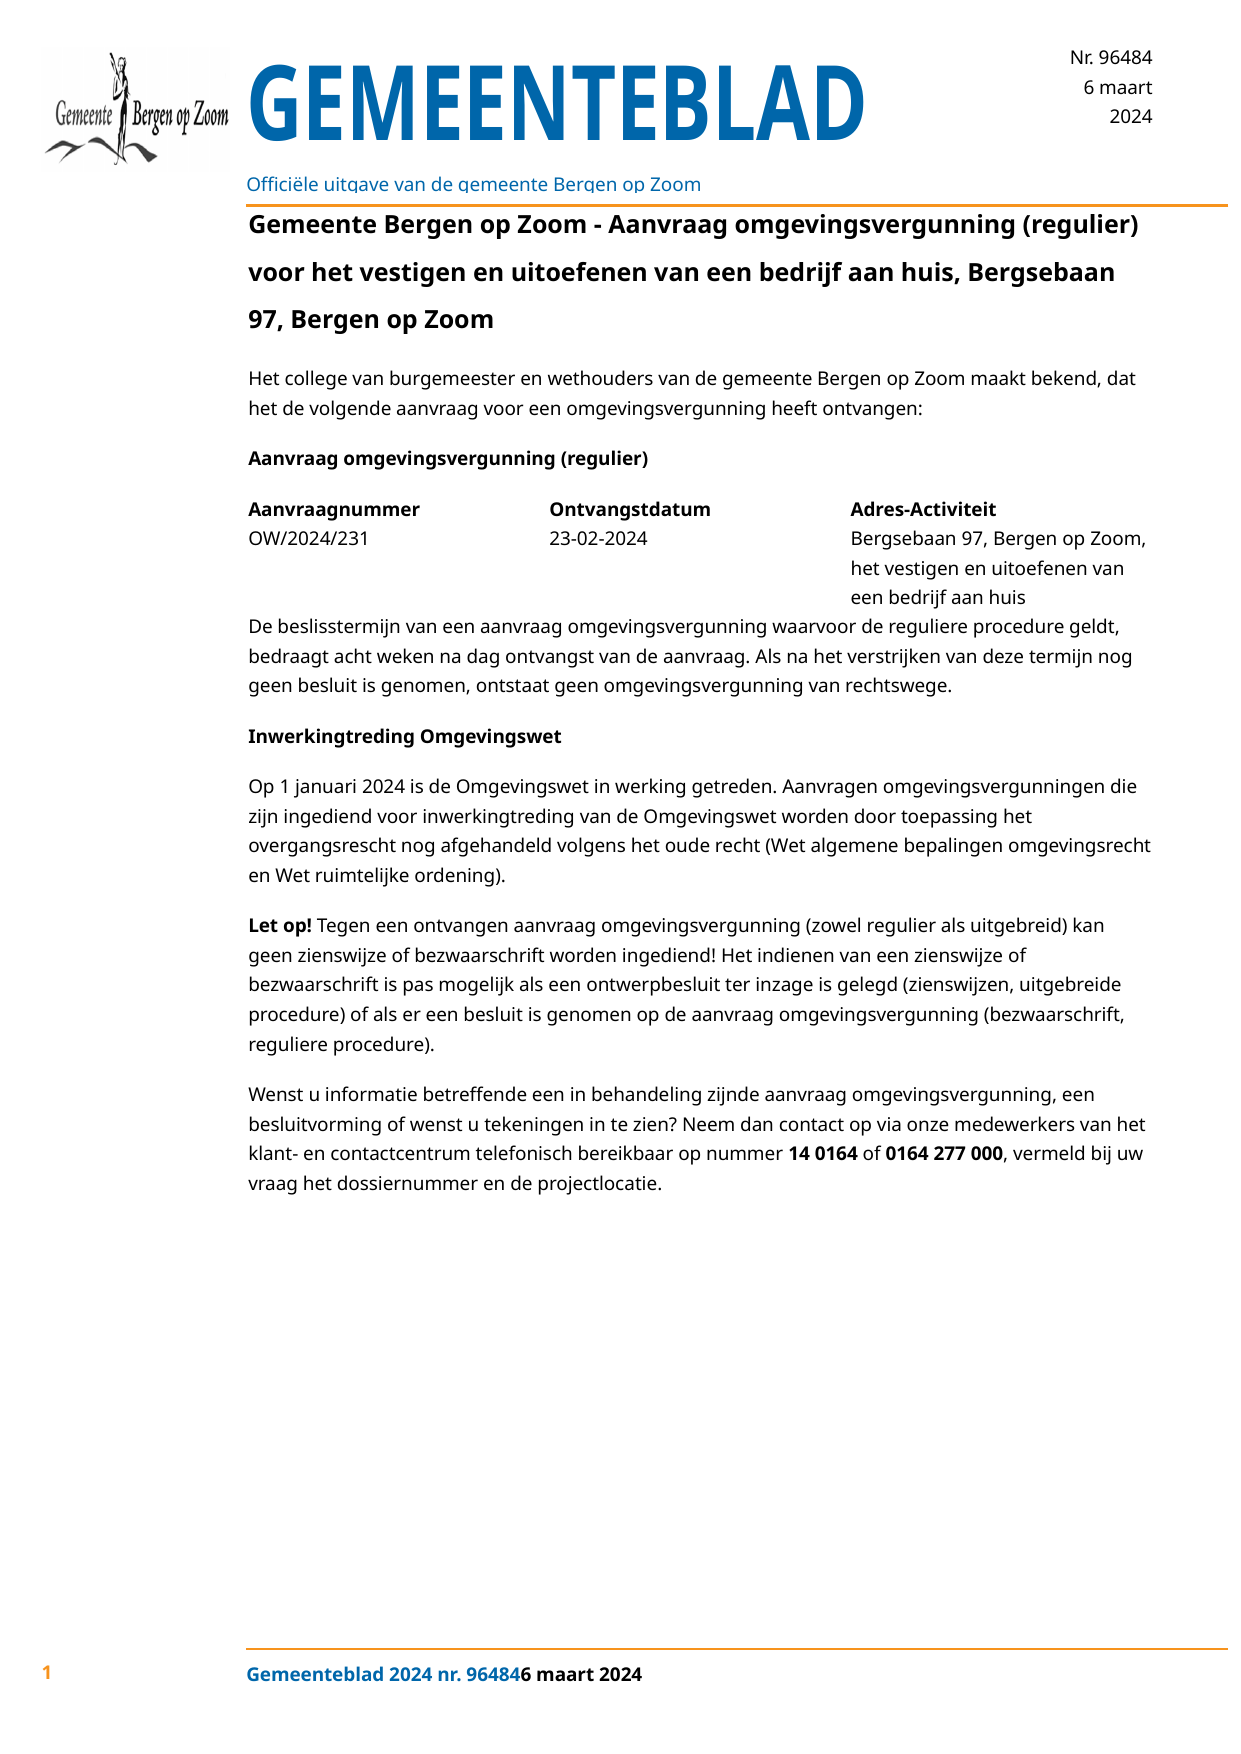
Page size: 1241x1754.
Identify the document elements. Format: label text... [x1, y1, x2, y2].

table_header Ontvangstdatum [549, 496, 850, 522]
text Aanvraag omgevingsvergunning (regulier) [248, 446, 1152, 471]
text Inwerkingtreding Omgevingswet [248, 723, 1152, 748]
table_header OW/2024/231 [248, 525, 549, 610]
table_header Aanvraagnummer [248, 496, 549, 522]
picture [41, 47, 231, 172]
table_header 23-02-2024 [549, 525, 850, 610]
text Het college van burgemeester en wethouders van de gemeente Bergen op Zoom maakt bekend, dat het de volgende aanvraag voor een omgevingsvergunning heeft ontvangen: [248, 366, 1152, 421]
text Gemeente Bergen op Zoom - Aanvraag omgevingsvergunning (regulier) voor het vestigen en uitoefenen van een bedrijf aan huis, Bergsebaan 97, Bergen op Zoom [248, 207, 1152, 336]
text Wenst u informatie betreffende een in behandeling zijnde aanvraag omgevingsvergunning, een besluitvorming of wenst u tekeningen in te zien? Neem dan contact op via onze medewerkers van het klant- en contactcentrum telefonisch bereikbaar op nummer 14 0164 of 0164 277 000, vermeld bij uw vraag het dossiernummer en de projectlocatie. [248, 1081, 1152, 1196]
text Let op! Tegen een ontvangen aanvraag omgevingsvergunning (zowel regulier als uitgebreid) kan geen zienswijze of bezwaarschrift worden ingediend! Het indienen van een zienswijze of bezwaarschrift is pas mogelijk als een ontwerpbesluit ter inzage is gelegd (zienswijzen, uitgebreide procedure) of als er een besluit is genomen op de aanvraag omgevingsvergunning (bezwaarschrift, reguliere procedure). [248, 912, 1152, 1056]
text De beslisstermijn van een aanvraag omgevingsvergunning waarvoor de reguliere procedure geldt, bedraagt acht weken na dag ontvangst van de aanvraag. Als na het verstrijken van deze termijn nog geen besluit is genomen, ontstaat geen omgevingsvergunning van rechtswege. [248, 613, 1152, 698]
table_header Bergsebaan 97, Bergen op Zoom, het vestigen en uitoefenen van een bedrijf aan huis [850, 525, 1152, 610]
table_header Adres-Activiteit [850, 496, 1152, 522]
text Op 1 januari 2024 is de Omgevingswet in werking getreden. Aanvragen omgevingsvergunningen die zijn ingediend voor inwerkingtreding van de Omgevingswet worden door toepassing het overgangsrescht nog afgehandeld volgens het oude recht (Wet algemene bepalingen omgevingsrecht en Wet ruimtelijke ordening). [248, 773, 1152, 888]
